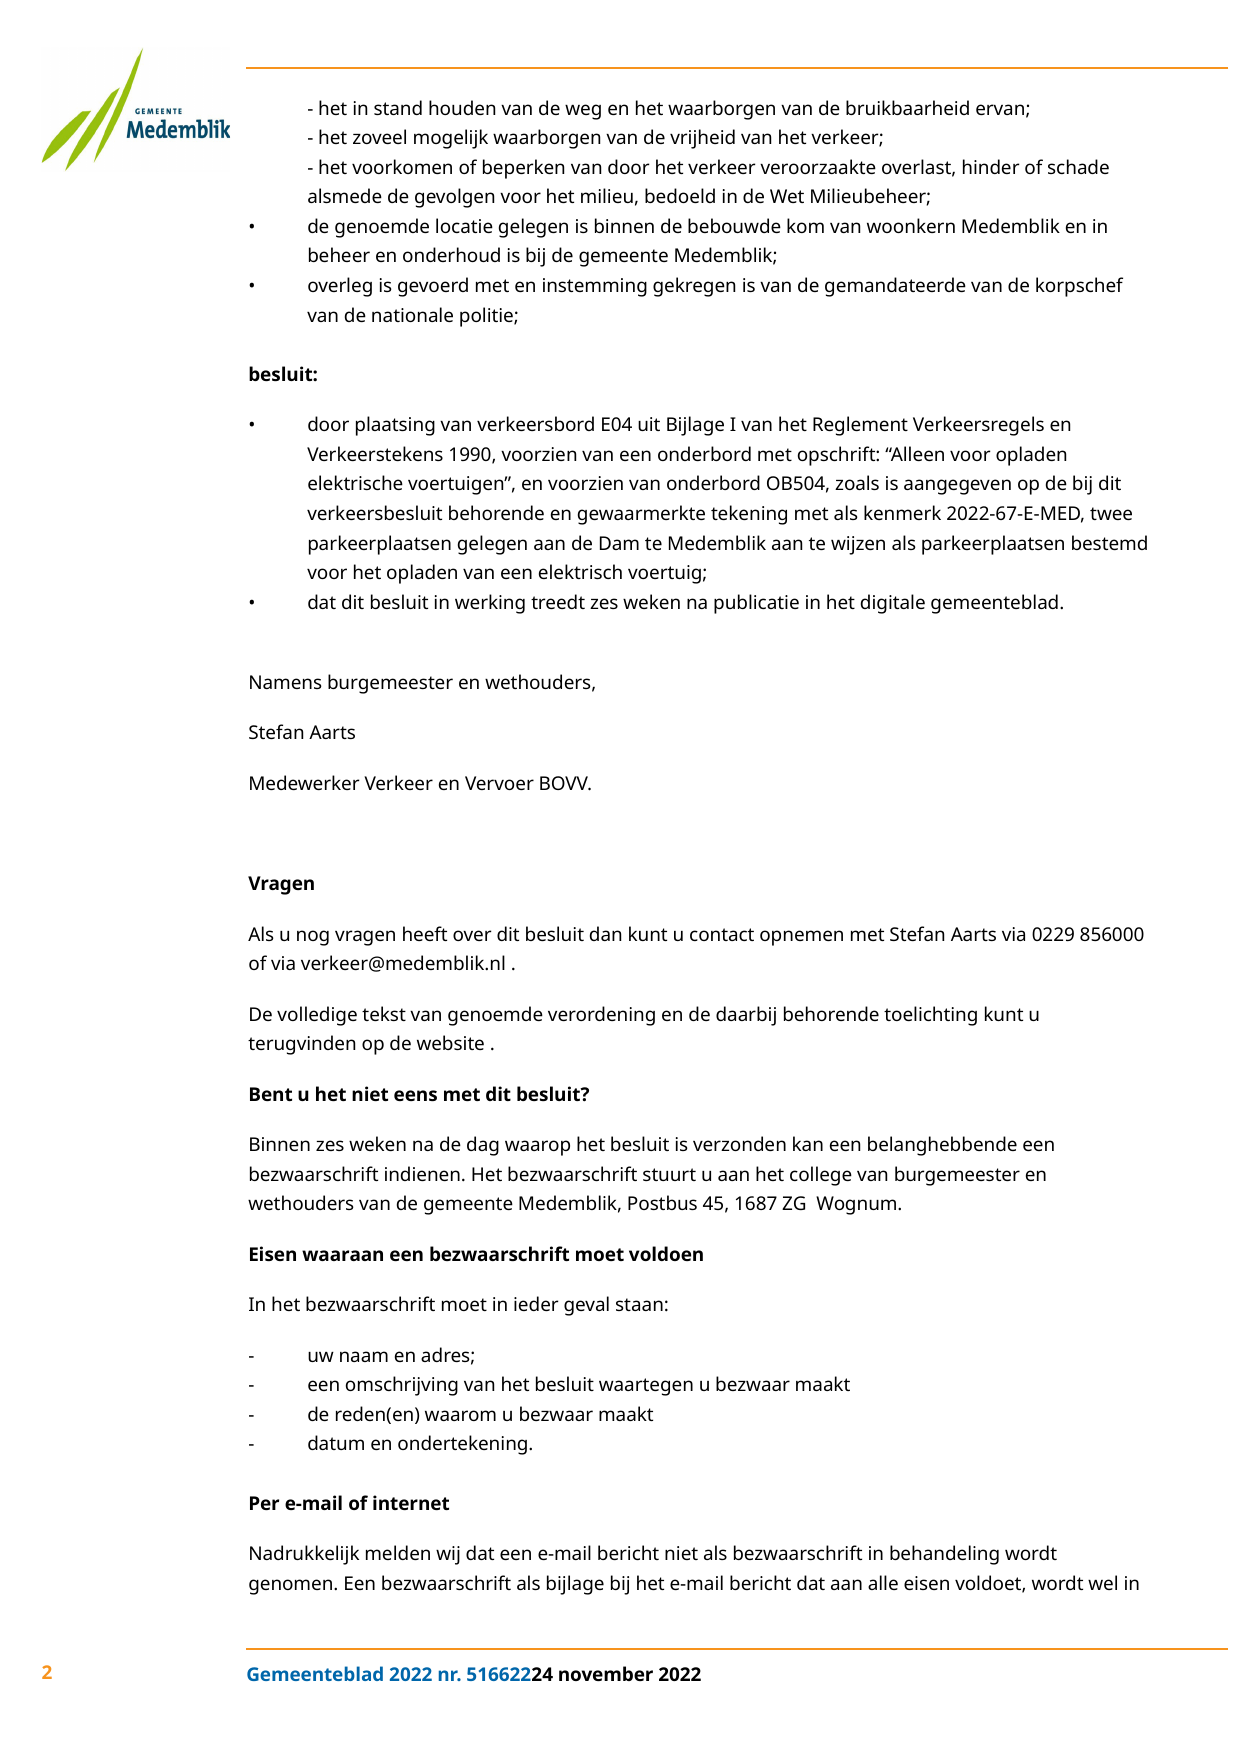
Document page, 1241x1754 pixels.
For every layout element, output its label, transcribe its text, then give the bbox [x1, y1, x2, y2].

list - het voorkomen of beperken van door het verkeer veroorzaakte overlast, hinder of schade alsmede de gevolgen voor het milieu, bedoeld in de Wet Milieubeheer; [248, 154, 1152, 209]
text Binnen zes weken na de dag waarop het besluit is verzonden kan een belanghebbende een bezwaarschrift indienen. Het bezwaarschrift stuurt u aan het college van burgemeester en wethouders van de gemeente Medemblik, Postbus 45, 1687 ZG Wognum. [248, 1131, 1152, 1216]
picture [41, 47, 231, 172]
list overleg is gevoerd met en instemming gekregen is van de gemandateerde van de korpschef van de nationale politie; [248, 272, 1152, 328]
list de genoemde locatie gelegen is binnen de bebouwde kom van woonkern Medemblik en in beheer en onderhoud is bij de gemeente Medemblik; [248, 213, 1152, 268]
text Medewerker Verkeer en Vervoer BOVV. [248, 770, 1152, 796]
list - het in stand houden van de weg en het waarborgen van de bruikbaarheid ervan; [248, 95, 1152, 121]
text In het bezwaarschrift moet in ieder geval staan: [248, 1291, 1152, 1317]
list een omschrijving van het besluit waartegen u bezwaar maakt [248, 1371, 1152, 1397]
list dat dit besluit in werking treedt zes weken na publicatie in het digitale gemeenteblad. [248, 589, 1152, 615]
list de reden(en) waarom u bezwaar maakt [248, 1401, 1152, 1427]
list uw naam en adres; [248, 1342, 1152, 1368]
list door plaatsing van verkeersbord E04 uit Bijlage I van het Reglement Verkeersregels en Verkeerstekens 1990, voorzien van een onderbord met opschrift: “Alleen voor opladen elektrische voertuigen’’, en voorzien van onderbord OB504, zoals is aangegeven op de bij dit verkeersbesluit behorende en gewaarmerkte tekening met als kenmerk 2022-67-E-MED, twee parkeerplaatsen gelegen aan de Dam te Medemblik aan te wijzen als parkeerplaatsen bestemd voor het opladen van een elektrisch voertuig; [248, 411, 1152, 585]
text Als u nog vragen heeft over dit besluit dan kunt u contact opnemen met Stefan Aarts via 0229 856000 of via verkeer@medemblik.nl . [248, 921, 1152, 976]
list - het zoveel mogelijk waarborgen van de vrijheid van het verkeer; [248, 124, 1152, 150]
text Stefan Aarts [248, 719, 1152, 745]
text Namens burgemeester en wethouders, [248, 669, 1152, 695]
text Vragen [248, 871, 1152, 896]
list datum en ondertekening. [248, 1431, 1152, 1456]
text Eisen waaraan een bezwaarschrift moet voldoen [248, 1241, 1152, 1267]
text Nadrukkelijk melden wij dat een e-mail bericht niet als bezwaarschrift in behandeling wordt genomen. Een bezwaarschrift als bijlage bij het e-mail bericht dat aan alle eisen voldoet, wordt wel in [248, 1540, 1152, 1596]
text Per e-mail of internet [248, 1490, 1152, 1516]
text De volledige tekst van genoemde verordening en de daarbij behorende toelichting kunt u terugvinden op de website . [248, 1001, 1152, 1056]
text besluit: [248, 361, 1152, 387]
text Bent u het niet eens met dit besluit? [248, 1081, 1152, 1107]
